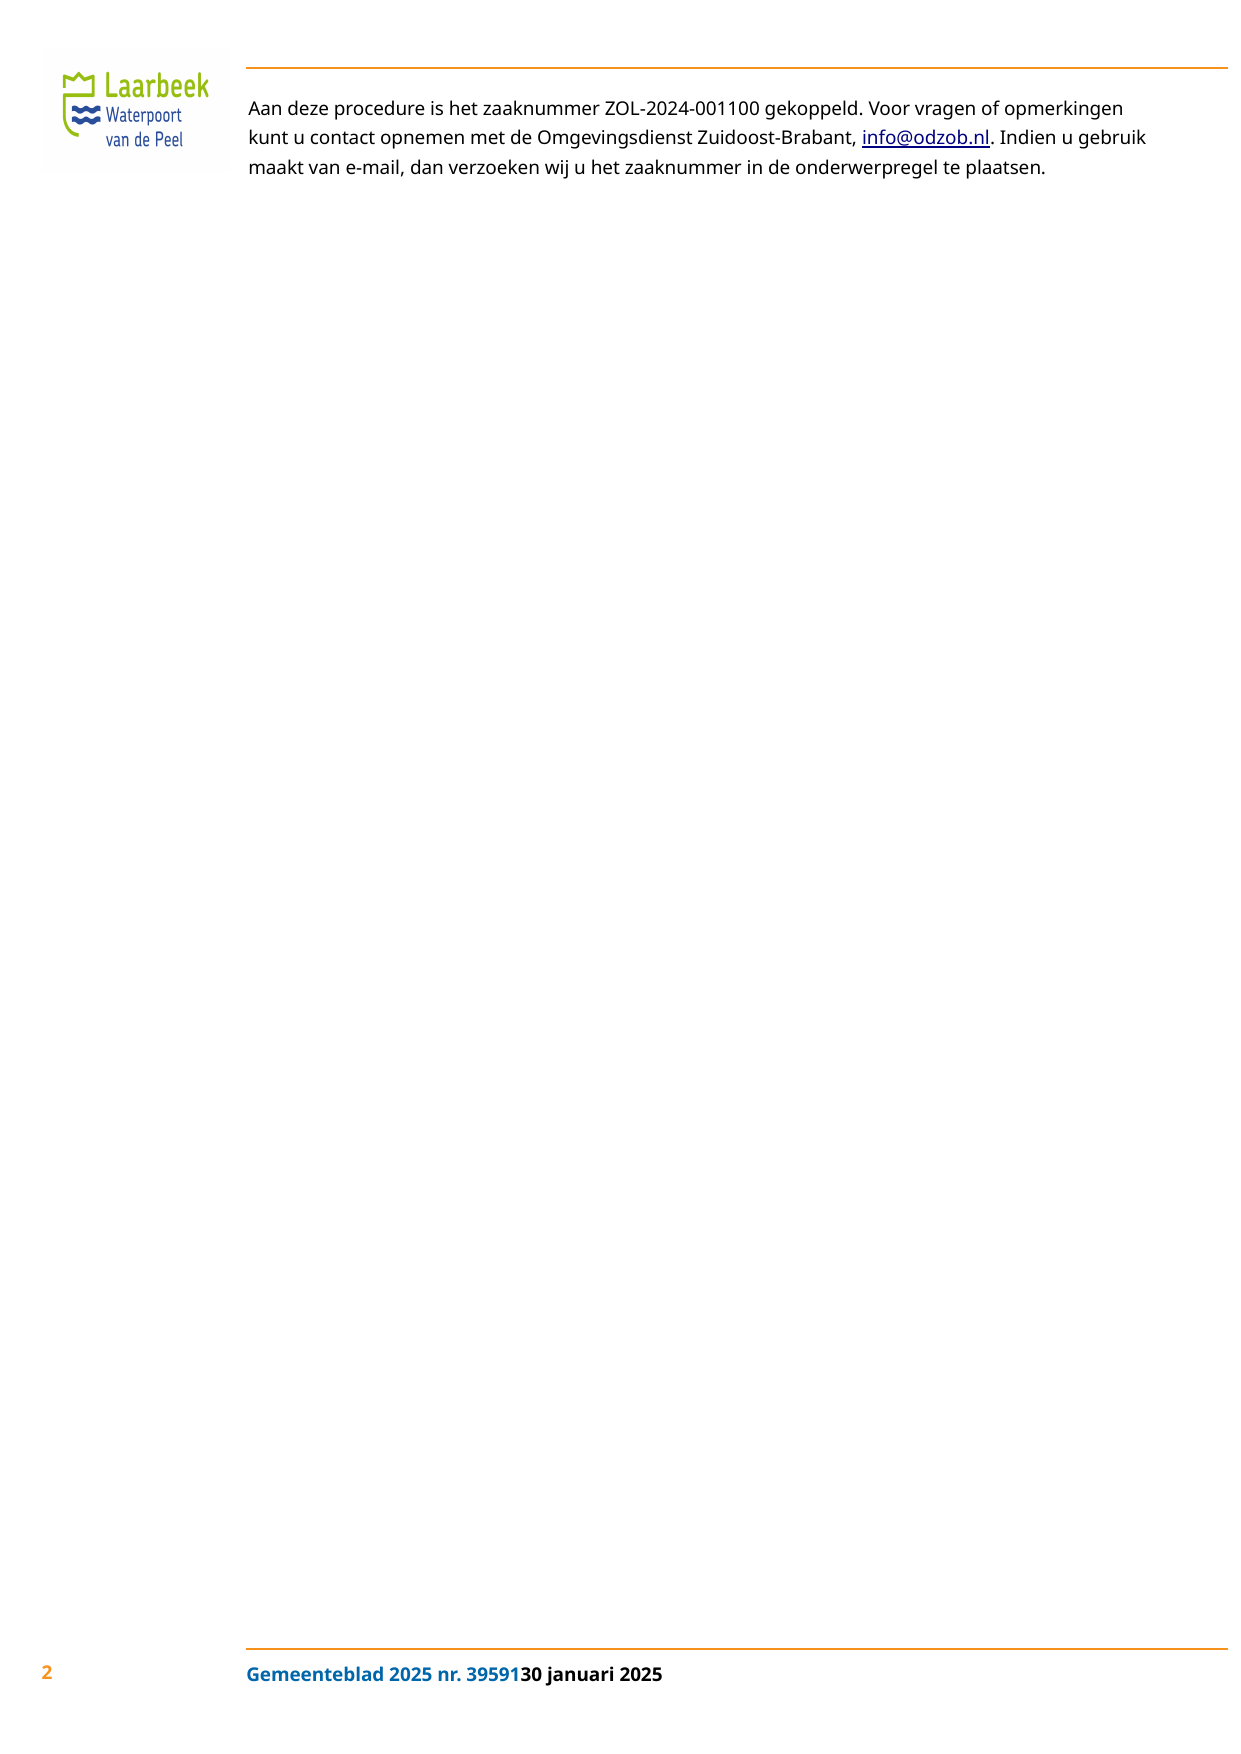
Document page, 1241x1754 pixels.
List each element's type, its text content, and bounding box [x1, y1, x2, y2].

text Aan deze procedure is het zaaknummer ZOL-2024-001100 gekoppeld. Voor vragen of opmerkingen kunt u contact opnemen met de Omgevingsdienst Zuidoost-Brabant, info@odzob.nl. Indien u gebruik maakt van e-mail, dan verzoeken wij u het zaaknummer in de onderwerpregel te plaatsen. [248, 95, 1152, 180]
picture [41, 47, 231, 172]
